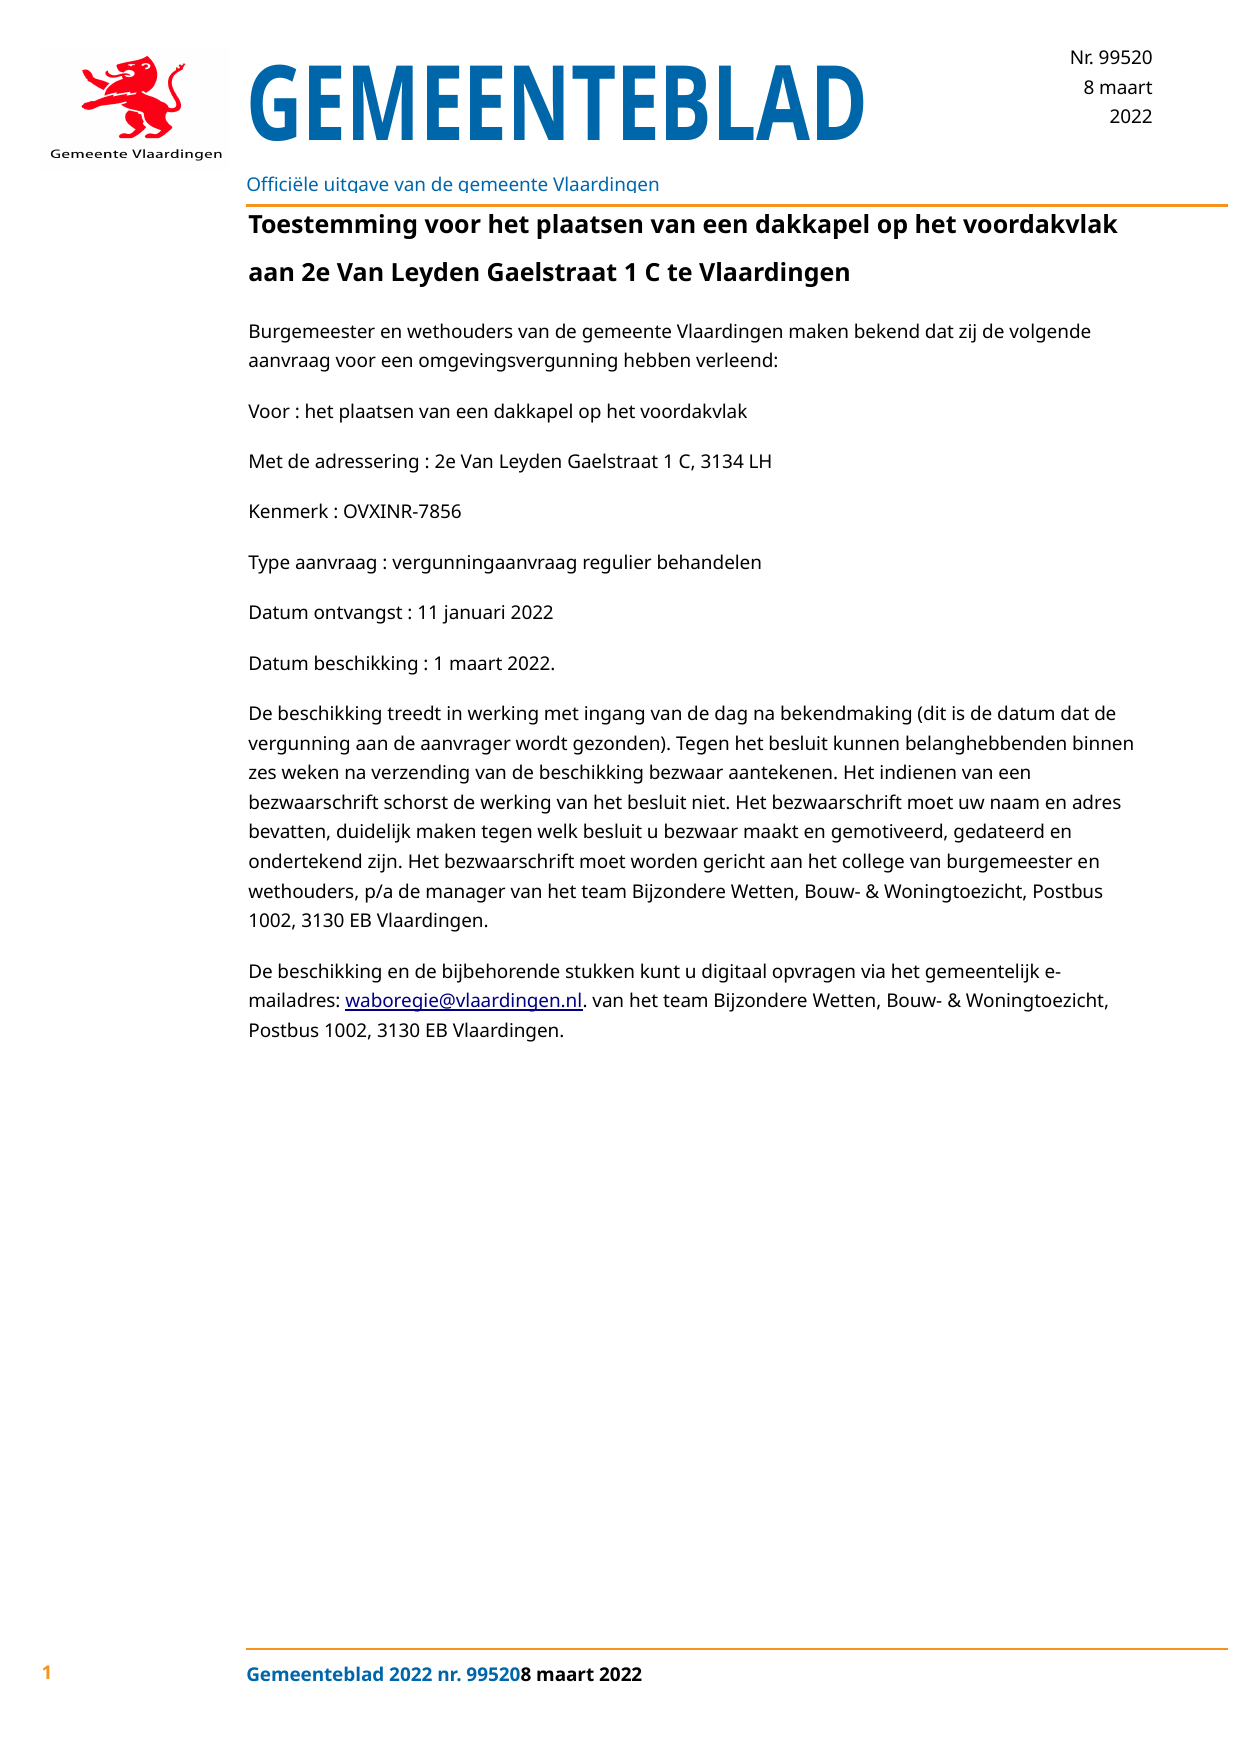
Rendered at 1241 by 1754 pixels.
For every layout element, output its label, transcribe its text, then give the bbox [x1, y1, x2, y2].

picture [41, 47, 231, 172]
text Type aanvraag : vergunningaanvraag regulier behandelen [248, 549, 1152, 575]
text De beschikking treedt in werking met ingang van de dag na bekendmaking (dit is de datum dat de vergunning aan de aanvrager wordt gezonden). Tegen het besluit kunnen belanghebbenden binnen zes weken na verzending van de beschikking bezwaar aantekenen. Het indienen van een bezwaarschrift schorst de werking van het besluit niet. Het bezwaarschrift moet uw naam en adres bevatten, duidelijk maken tegen welk besluit u bezwaar maakt en gemotiveerd, gedateerd en ondertekend zijn. Het bezwaarschrift moet worden gericht aan het college van burgemeester en wethouders, p/a de manager van het team Bijzondere Wetten, Bouw- & Woningtoezicht, Postbus 1002, 3130 EB Vlaardingen. [248, 700, 1152, 933]
text Datum beschikking : 1 maart 2022. [248, 650, 1152, 676]
text Voor : het plaatsen van een dakkapel op het voordakvlak [248, 398, 1152, 424]
text Toestemming voor het plaatsen van een dakkapel op het voordakvlak aan 2e Van Leyden Gaelstraat 1 C te Vlaardingen [248, 207, 1152, 288]
text Burgemeester en wethouders van de gemeente Vlaardingen maken bekend dat zij de volgende aanvraag voor een omgevingsvergunning hebben verleend: [248, 318, 1152, 373]
text Kenmerk : OVXINR-7856 [248, 499, 1152, 524]
text De beschikking en de bijbehorende stukken kunt u digitaal opvragen via het gemeentelijk e-mailadres: waboregie@vlaardingen.nl. van het team Bijzondere Wetten, Bouw- & Woningtoezicht, Postbus 1002, 3130 EB Vlaardingen. [248, 958, 1152, 1043]
text Datum ontvangst : 11 januari 2022 [248, 599, 1152, 625]
text Met de adressering : 2e Van Leyden Gaelstraat 1 C, 3134 LH [248, 448, 1152, 474]
